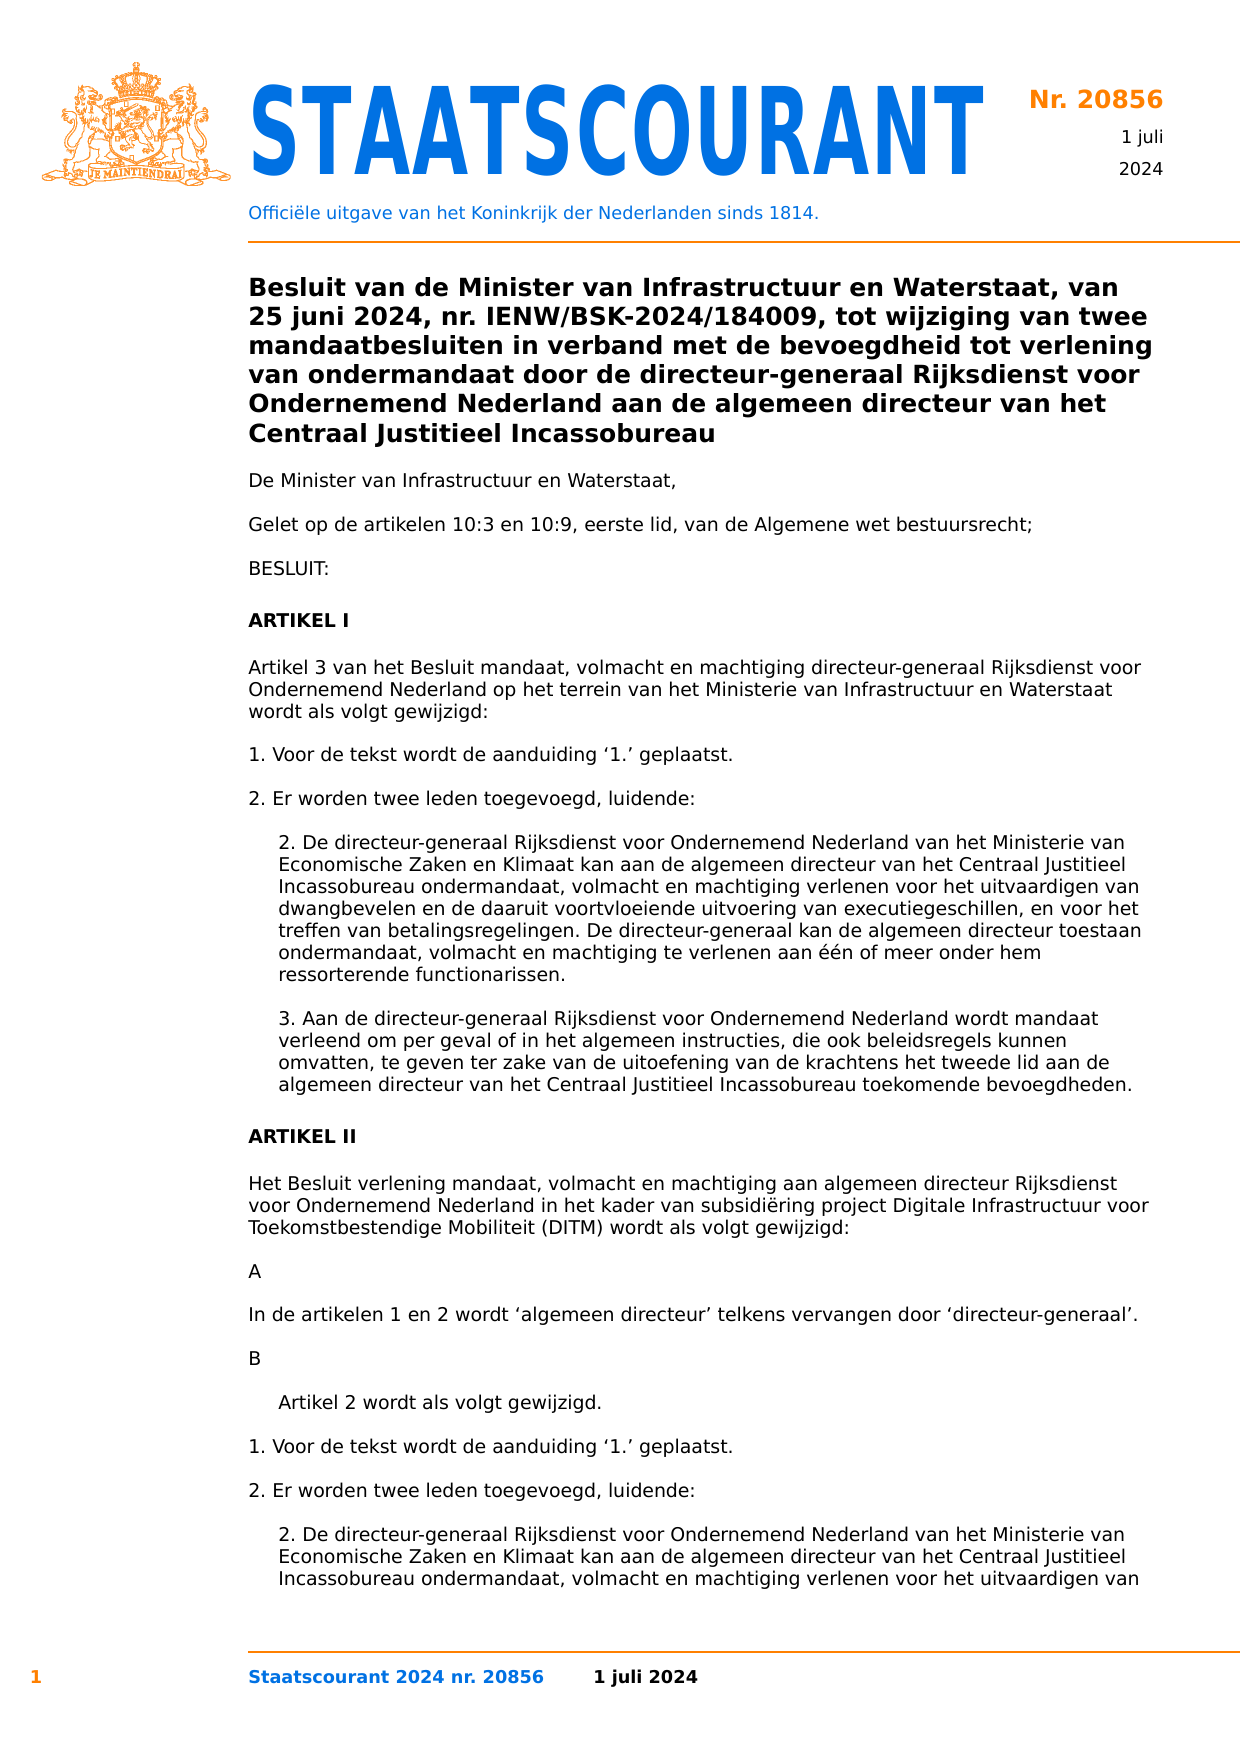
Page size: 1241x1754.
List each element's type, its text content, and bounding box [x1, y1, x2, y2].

subtitle ARTIKEL I [248, 609, 1163, 632]
text 2. De directeur-generaal Rijksdienst voor Ondernemend Nederland van het Ministerie van Economische Zaken en Klimaat kan aan de algemeen directeur van het Centraal Justitieel Incassobureau ondermandaat, volmacht en machtiging verlenen voor het uitvaardigen van dwangbevelen en de daaruit voortvloeiende uitvoering van executiegeschillen, en voor het treffen van betalingsregelingen. De directeur-generaal kan de algemeen directeur toestaan ondermandaat, volmacht en machtiging te verlenen aan één of meer onder hem ressorterende functionarissen. [278, 832, 1163, 986]
text Het Besluit verlening mandaat, volmacht en machtiging aan algemeen directeur Rijksdienst voor Ondernemend Nederland in het kader van subsidiëring project Digitale Infrastructuur voor Toekomstbestendige Mobiliteit (DITM) wordt als volgt gewijzigd: [248, 1173, 1163, 1239]
text Gelet op de artikelen 10:3 en 10:9, eerste lid, van de Algemene wet bestuursrecht; [248, 514, 1163, 536]
table_header [25, 62, 248, 241]
table_cell Officiële uitgave van het Koninkrijk der Nederlanden sinds 1814. [248, 203, 1240, 241]
table_cell 1 juli [998, 121, 1240, 153]
text B [248, 1348, 1163, 1370]
text In de artikelen 1 en 2 wordt ‘algemeen directeur’ telkens vervangen door ‘directeur-generaal’. [248, 1304, 1163, 1326]
text BESLUIT: [248, 558, 1163, 579]
text 3. Aan de directeur-generaal Rijksdienst voor Ondernemend Nederland wordt mandaat verleend om per geval of in het algemeen instructies, die ook beleidsregels kunnen omvatten, te geven ter zake van de uitoefening van de krachtens het tweede lid aan de algemeen directeur van het Centraal Justitieel Incassobureau toekomende bevoegdheden. [278, 1008, 1163, 1096]
subtitle Besluit van de Minister van Infrastructuur en Waterstaat, van 25 juni 2024, nr. IENW/BSK-2024/184009, tot wijziging van twee mandaatbesluiten in verband met de bevoegdheid tot verlening van ondermandaat door de directeur-generaal Rijksdienst voor Ondernemend Nederland aan de algemeen directeur van het Centraal Justitieel Incassobureau [248, 273, 1163, 448]
text 2. Er worden twee leden toegevoegd, luidende: [248, 1480, 1163, 1502]
picture [41, 62, 231, 186]
text Artikel 2 wordt als volgt gewijzigd. [278, 1392, 1163, 1414]
table_cell 2024 [998, 153, 1240, 203]
text Artikel 3 van het Besluit mandaat, volmacht en machtiging directeur-generaal Rijksdienst voor Ondernemend Nederland op het terrein van het Ministerie van Infrastructuur en Waterstaat wordt als volgt gewijzigd: [248, 657, 1163, 722]
text 1. Voor de tekst wordt de aanduiding ‘1.’ geplaatst. [248, 1436, 1163, 1458]
table_header STAATSCOURANT [248, 62, 998, 203]
text 2. De directeur-generaal Rijksdienst voor Ondernemend Nederland van het Ministerie van Economische Zaken en Klimaat kan aan de algemeen directeur van het Centraal Justitieel Incassobureau ondermandaat, volmacht en machtiging verlenen voor het uitvaardigen van [278, 1524, 1163, 1589]
text De Minister van Infrastructuur en Waterstaat, [248, 470, 1163, 492]
table_header Nr. 20856 [998, 62, 1240, 121]
subtitle ARTIKEL II [248, 1126, 1163, 1148]
text A [248, 1261, 1163, 1282]
text 2. Er worden twee leden toegevoegd, luidende: [248, 788, 1163, 810]
text 1. Voor de tekst wordt de aanduiding ‘1.’ geplaatst. [248, 744, 1163, 766]
